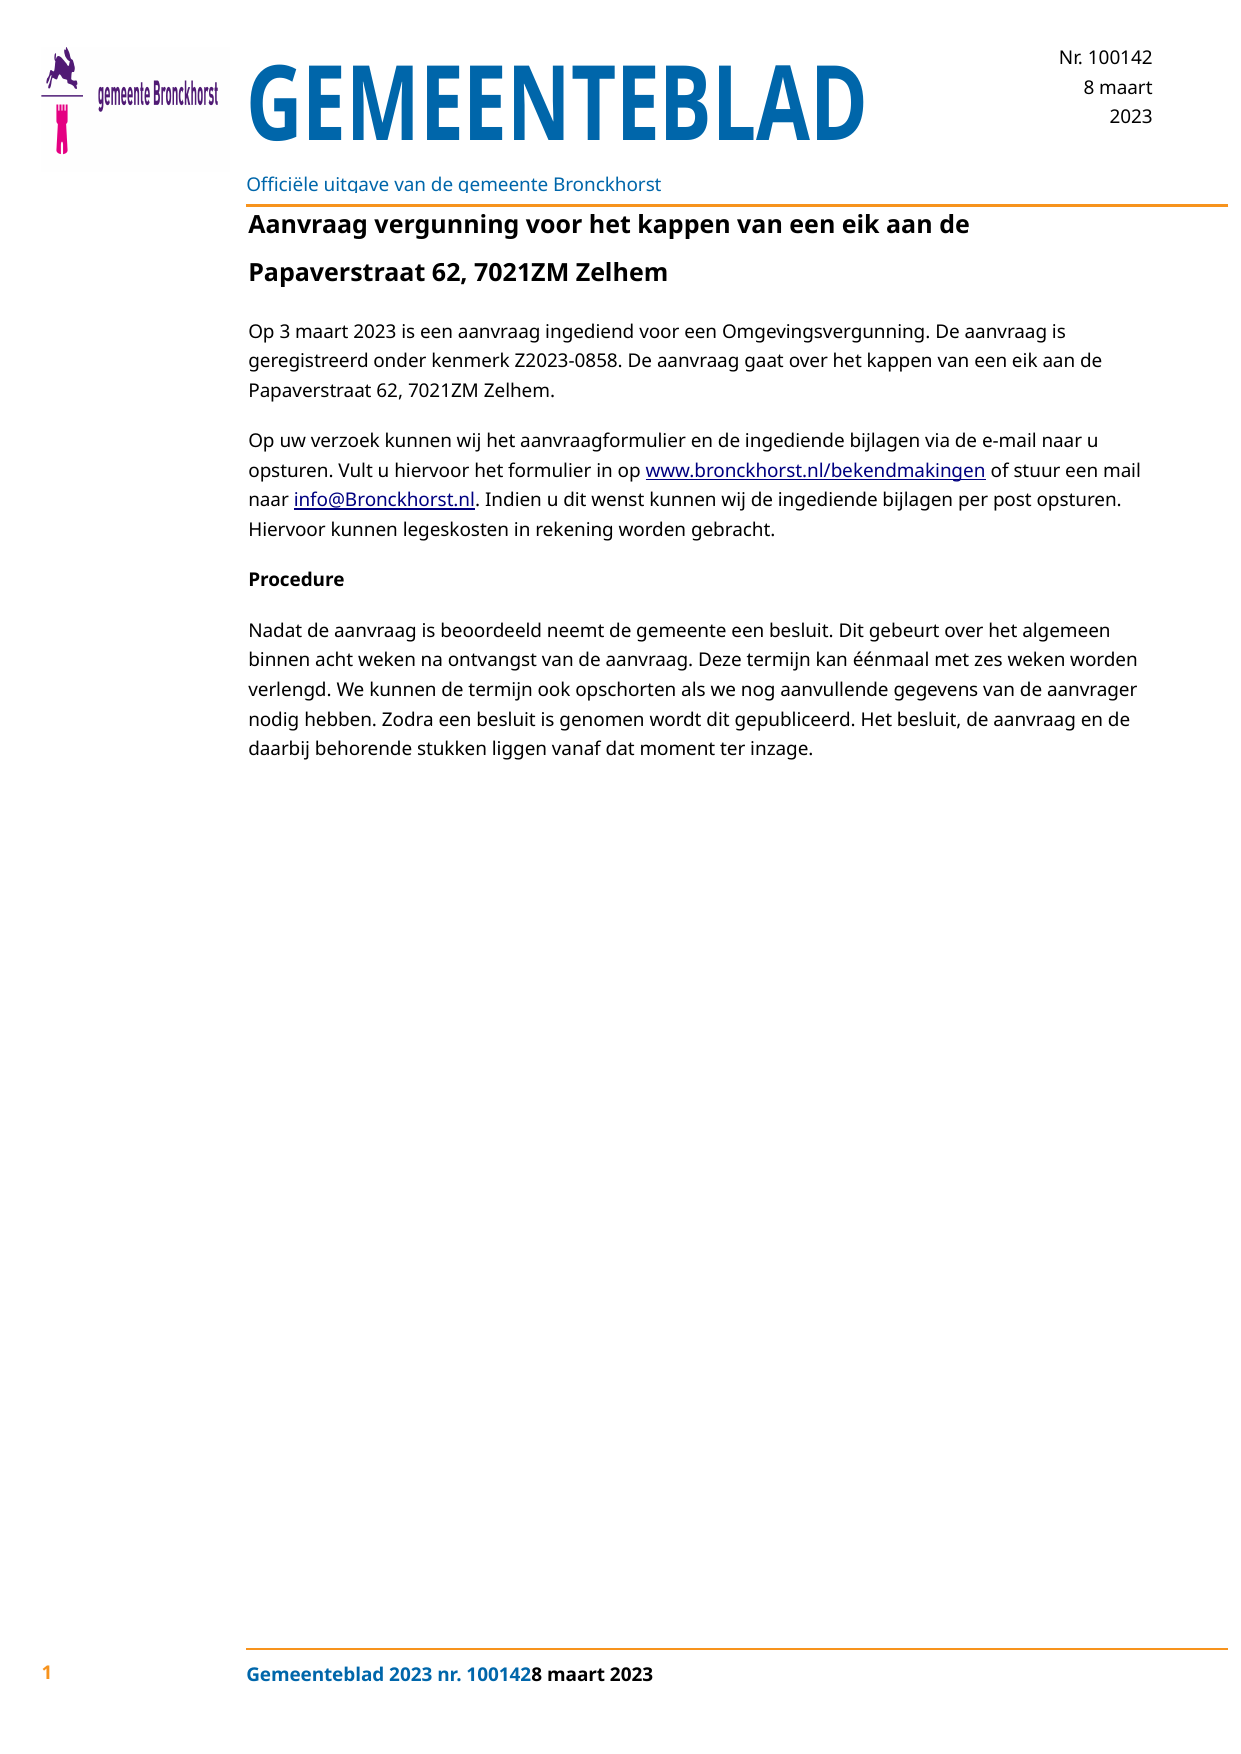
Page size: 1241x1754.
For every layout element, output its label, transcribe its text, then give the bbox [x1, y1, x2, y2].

text Nadat de aanvraag is beoordeeld neemt de gemeente een besluit. Dit gebeurt over het algemeen binnen acht weken na ontvangst van de aanvraag. Deze termijn kan éénmaal met zes weken worden verlengd. We kunnen de termijn ook opschorten als we nog aanvullende gegevens van de aanvrager nodig hebben. Zodra een besluit is genomen wordt dit gepubliceerd. Het besluit, de aanvraag en de daarbij behorende stukken liggen vanaf dat moment ter inzage. [248, 617, 1152, 761]
text Op 3 maart 2023 is een aanvraag ingediend voor een Omgevingsvergunning. De aanvraag is geregistreerd onder kenmerk Z2023-0858. De aanvraag gaat over het kappen van een eik aan de Papaverstraat 62, 7021ZM Zelhem. [248, 318, 1152, 403]
text Op uw verzoek kunnen wij het aanvraagformulier en de ingediende bijlagen via de e-mail naar u opsturen. Vult u hiervoor het formulier in op www.bronckhorst.nl/bekendmakingen of stuur een mail naar info@Bronckhorst.nl. Indien u dit wenst kunnen wij de ingediende bijlagen per post opsturen. Hiervoor kunnen legeskosten in rekening worden gebracht. [248, 427, 1152, 542]
text Procedure [248, 567, 1152, 592]
text Aanvraag vergunning voor het kappen van een eik aan de Papaverstraat 62, 7021ZM Zelhem [248, 207, 1152, 288]
picture [41, 47, 231, 172]
